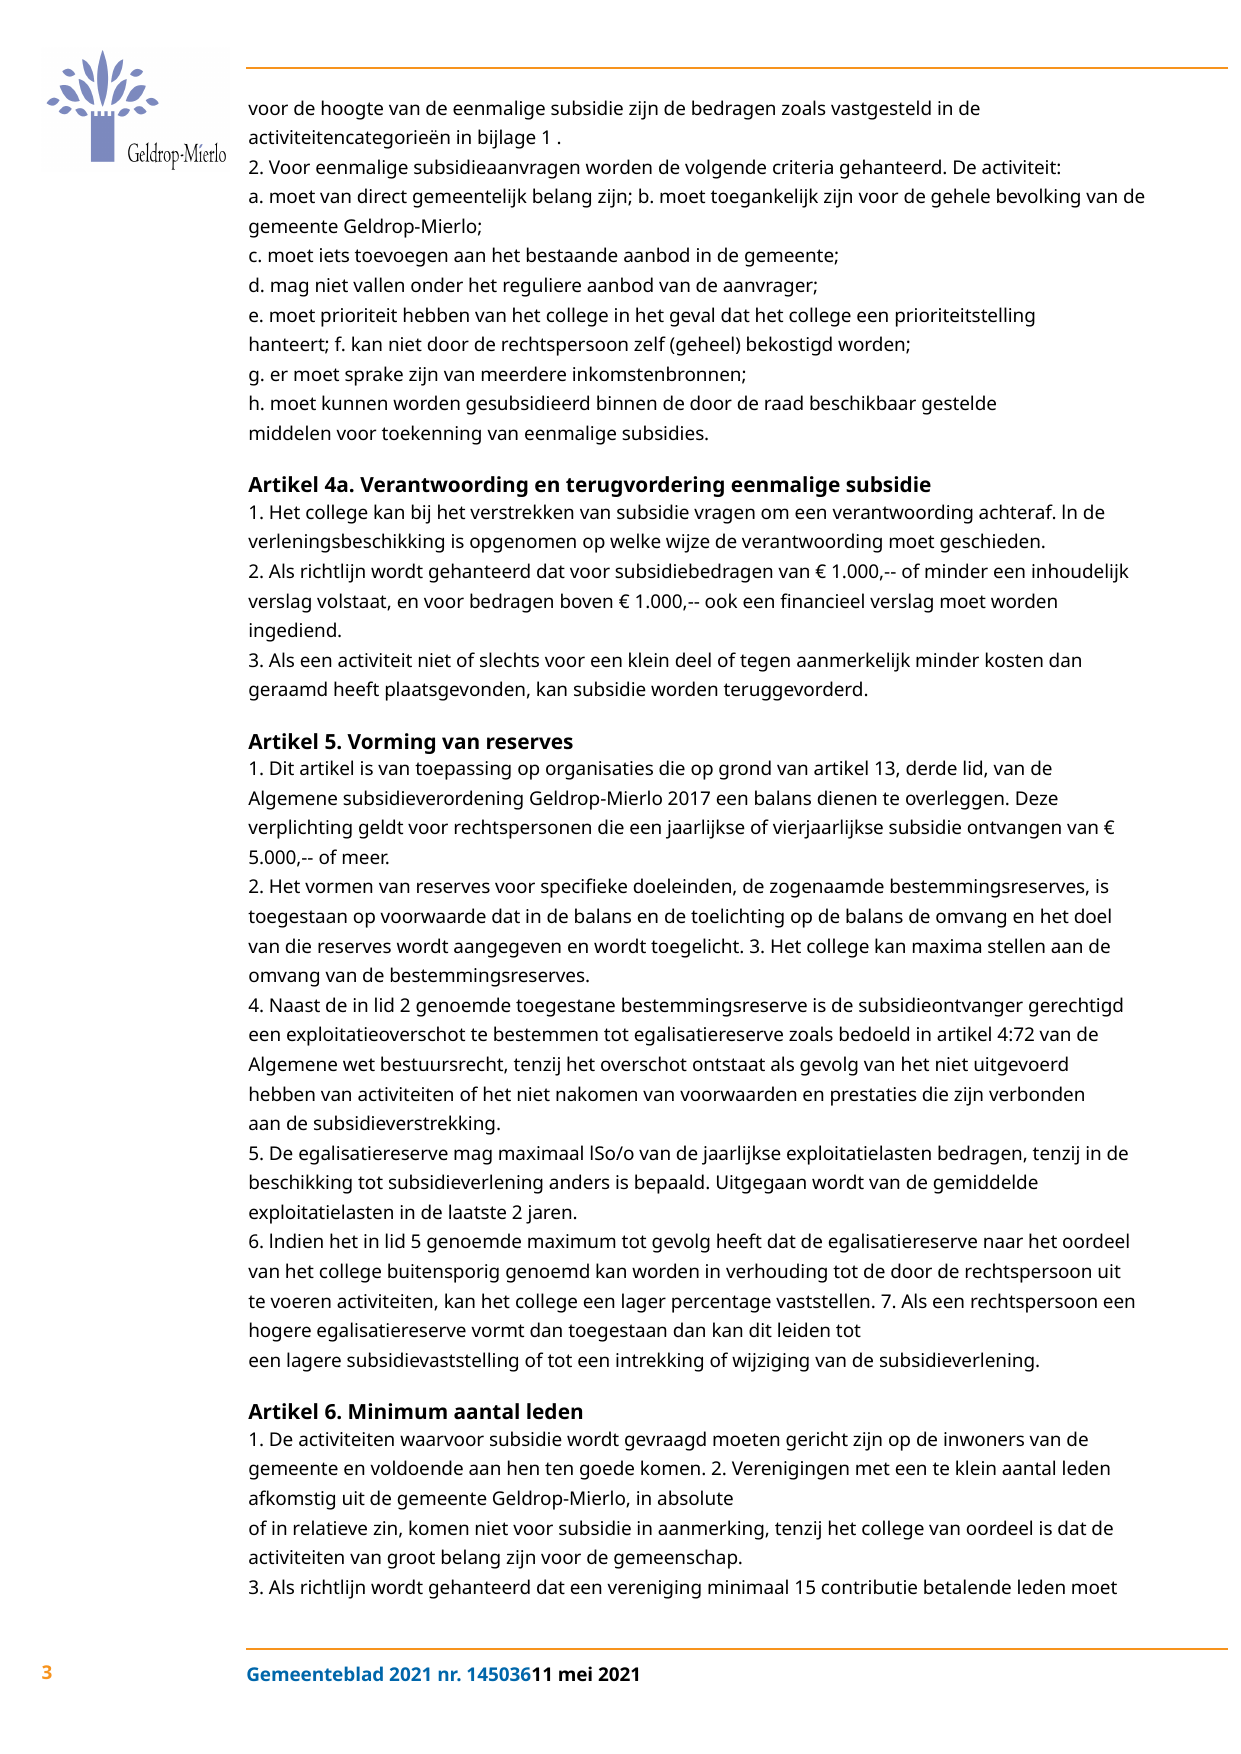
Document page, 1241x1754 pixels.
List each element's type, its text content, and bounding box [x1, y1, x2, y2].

text middelen voor toekenning van eenmalige subsidies. [248, 420, 1152, 446]
text Artikel 4a. Verantwoording en terugvordering eenmalige subsidie [248, 471, 1152, 499]
text ingediend. [248, 617, 1152, 643]
text 6. lndien het in lid 5 genoemde maximum tot gevolg heeft dat de egalisatiereserve naar het oordeel [248, 1229, 1152, 1254]
text c. moet iets toevoegen aan het bestaande aanbod in de gemeente; [248, 243, 1152, 268]
text Algemene subsidieverordening Geldrop-Mierlo 2017 een balans dienen te overleggen. Deze [248, 785, 1152, 811]
picture [41, 47, 231, 172]
text of in relatieve zin, komen niet voor subsidie in aanmerking, tenzij het college van oordeel is dat de [248, 1515, 1152, 1540]
text 2. Voor eenmalige subsidieaanvragen worden de volgende criteria gehanteerd. De activiteit: [248, 154, 1152, 180]
text verleningsbeschikking is opgenomen op welke wijze de verantwoording moet geschieden. [248, 529, 1152, 554]
text exploitatielasten in de laatste 2 jaren. [248, 1199, 1152, 1225]
text verplichting geldt voor rechtspersonen die een jaarlijkse of vierjaarlijkse subsidie ontvangen van € [248, 814, 1152, 840]
text 4. Naast de in lid 2 genoemde toegestane bestemmingsreserve is de subsidieontvanger gerechtigd [248, 992, 1152, 1018]
text h. moet kunnen worden gesubsidieerd binnen de door de raad beschikbaar gestelde [248, 391, 1152, 416]
text 3. Als een activiteit niet of slechts voor een klein deel of tegen aanmerkelijk minder kosten dan [248, 647, 1152, 673]
text een lagere subsidievaststelling of tot een intrekking of wijziging van de subsidieverlening. [248, 1347, 1152, 1373]
text van die reserves wordt aangegeven en wordt toegelicht. 3. Het college kan maxima stellen aan de omvang van de bestemmingsreserves. [248, 933, 1152, 988]
text gemeente en voldoende aan hen ten goede komen. 2. Verenigingen met een te klein aantal leden afkomstig uit de gemeente Geldrop-Mierlo, in absolute [248, 1456, 1152, 1511]
text a. moet van direct gemeentelijk belang zijn; b. moet toegankelijk zijn voor de gehele bevolking van de gemeente Geldrop-Mierlo; [248, 183, 1152, 239]
text aan de subsidieverstrekking. [248, 1110, 1152, 1136]
text Artikel 5. Vorming van reserves [248, 727, 1152, 755]
text een exploitatieoverschot te bestemmen tot egalisatiereserve zoals bedoeld in artikel 4:72 van de [248, 1022, 1152, 1047]
text 2. Het vormen van reserves voor specifieke doeleinden, de zogenaamde bestemmingsreserves, is [248, 874, 1152, 899]
text voor de hoogte van de eenmalige subsidie zijn de bedragen zoals vastgesteld in de [248, 95, 1152, 121]
text hanteert; f. kan niet door de rechtspersoon zelf (geheel) bekostigd worden; [248, 331, 1152, 357]
text 2. Als richtlijn wordt gehanteerd dat voor subsidiebedragen van € 1.000,-- of minder een inhoudelijk [248, 558, 1152, 584]
text van het college buitensporig genoemd kan worden in verhouding tot de door de rechtspersoon uit [248, 1258, 1152, 1284]
text activiteiten van groot belang zijn voor de gemeenschap. [248, 1544, 1152, 1570]
text Algemene wet bestuursrecht, tenzij het overschot ontstaat als gevolg van het niet uitgevoerd [248, 1051, 1152, 1077]
text e. moet prioriteit hebben van het college in het geval dat het college een prioriteitstelling [248, 302, 1152, 328]
text hebben van activiteiten of het niet nakomen van voorwaarden en prestaties die zijn verbonden [248, 1081, 1152, 1107]
text te voeren activiteiten, kan het college een lager percentage vaststellen. 7. Als een rechtspersoon een hogere egalisatiereserve vormt dan toegestaan dan kan dit leiden tot [248, 1288, 1152, 1343]
text toegestaan op voorwaarde dat in de balans en de toelichting op de balans de omvang en het doel [248, 903, 1152, 929]
text activiteitencategorieën in bijlage 1 . [248, 124, 1152, 150]
text beschikking tot subsidieverlening anders is bepaald. Uitgegaan wordt van de gemiddelde [248, 1169, 1152, 1195]
text 5. De egalisatiereserve mag maximaal lSo/o van de jaarlijkse exploitatielasten bedragen, tenzij in de [248, 1140, 1152, 1166]
text d. mag niet vallen onder het reguliere aanbod van de aanvrager; [248, 272, 1152, 298]
text 5.000,-- of meer. [248, 844, 1152, 870]
text g. er moet sprake zijn van meerdere inkomstenbronnen; [248, 361, 1152, 387]
text geraamd heeft plaatsgevonden, kan subsidie worden teruggevorderd. [248, 677, 1152, 702]
text 1. De activiteiten waarvoor subsidie wordt gevraagd moeten gericht zijn op de inwoners van de [248, 1426, 1152, 1452]
text 1. Het college kan bij het verstrekken van subsidie vragen om een verantwoording achteraf. ln de [248, 499, 1152, 525]
text Artikel 6. Minimum aantal leden [248, 1397, 1152, 1426]
text 3. Als richtlijn wordt gehanteerd dat een vereniging minimaal 15 contributie betalende leden moet [248, 1574, 1152, 1599]
text 1. Dit artikel is van toepassing op organisaties die op grond van artikel 13, derde lid, van de [248, 755, 1152, 781]
text verslag volstaat, en voor bedragen boven € 1.000,-- ook een financieel verslag moet worden [248, 588, 1152, 613]
